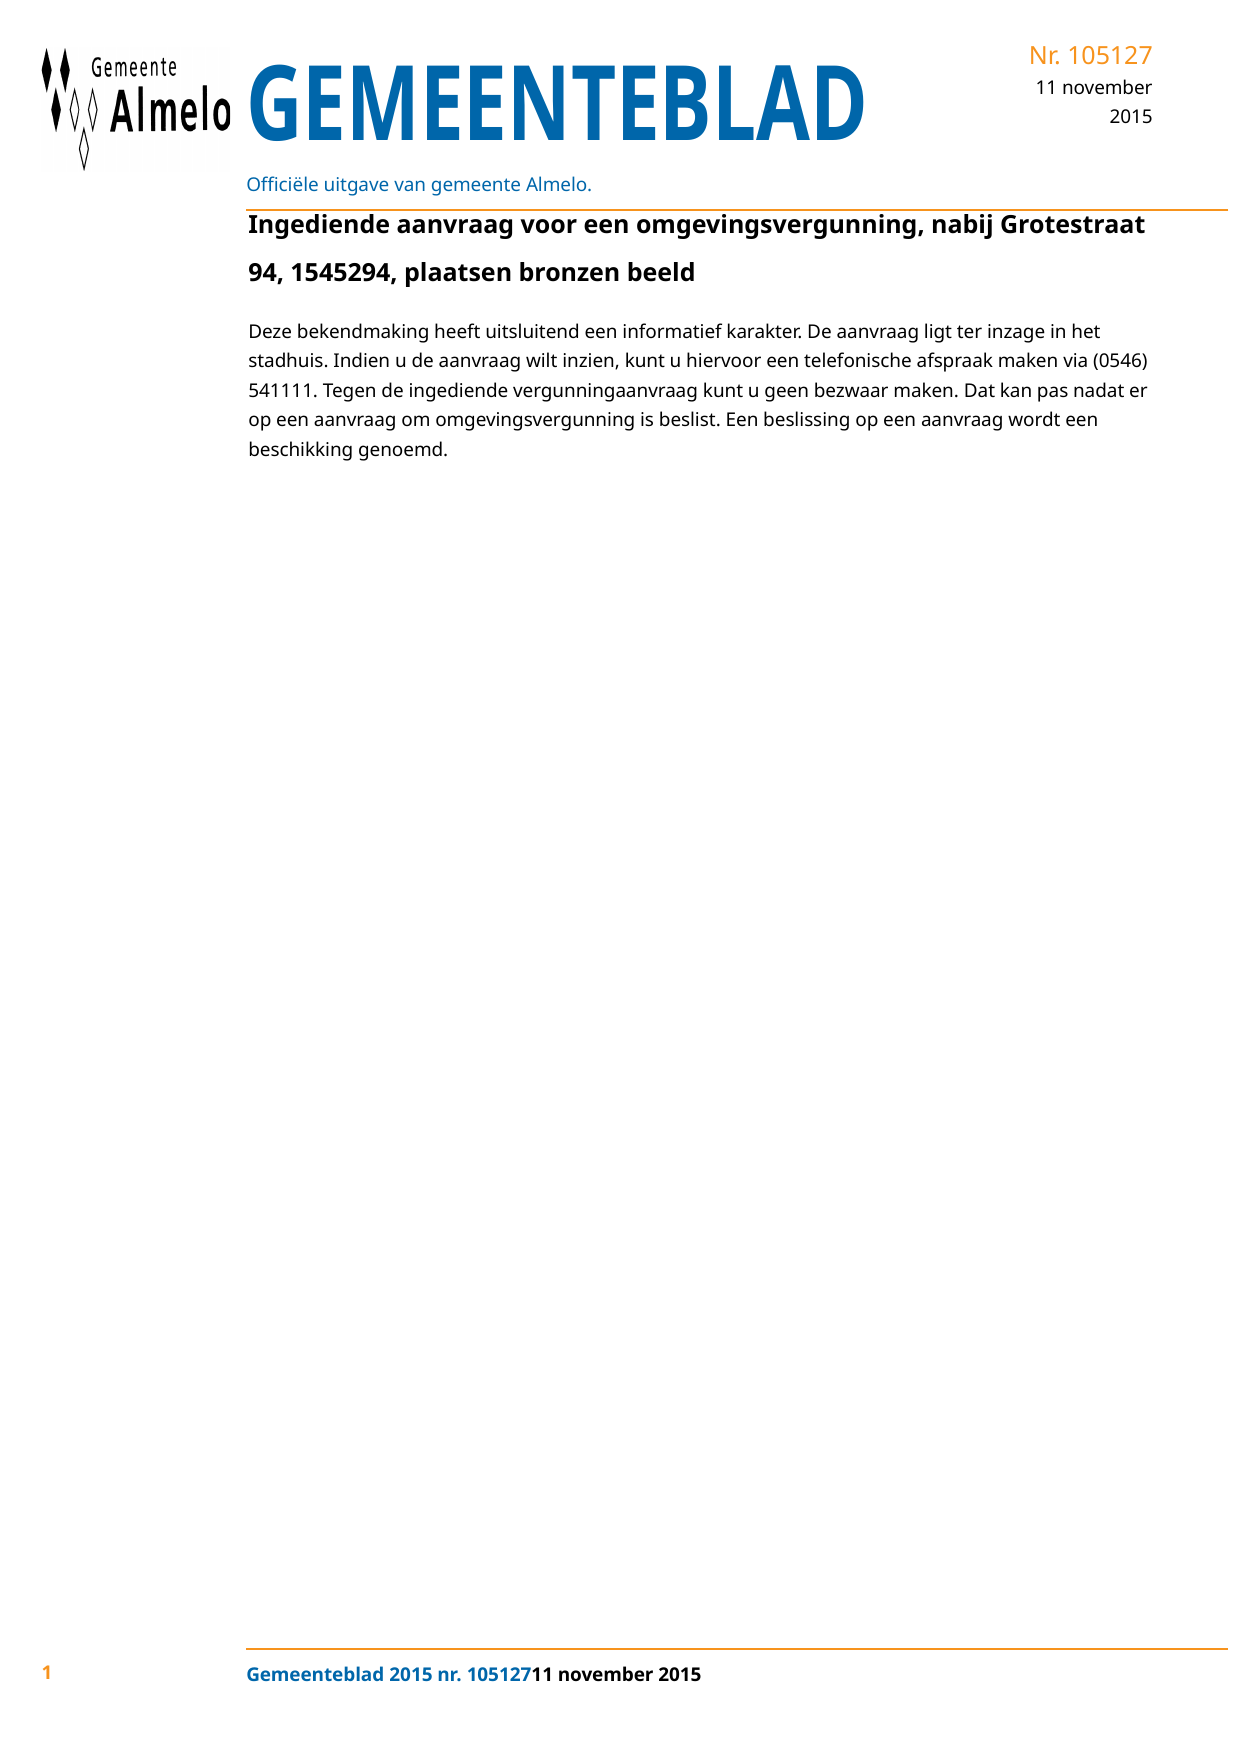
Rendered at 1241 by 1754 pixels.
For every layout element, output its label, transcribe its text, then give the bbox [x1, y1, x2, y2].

text Deze bekendmaking heeft uitsluitend een informatief karakter. De aanvraag ligt ter inzage in het stadhuis. Indien u de aanvraag wilt inzien, kunt u hiervoor een telefonische afspraak maken via (0546) 541111. Tegen de ingediende vergunningaanvraag kunt u geen bezwaar maken. Dat kan pas nadat er op een aanvraag om omgevingsvergunning is beslist. Een beslissing op een aanvraag wordt een beschikking genoemd. [248, 318, 1152, 462]
picture [41, 47, 231, 172]
text Ingediende aanvraag voor een omgevingsvergunning, nabij Grotestraat 94, 1545294, plaatsen bronzen beeld [248, 211, 1152, 288]
